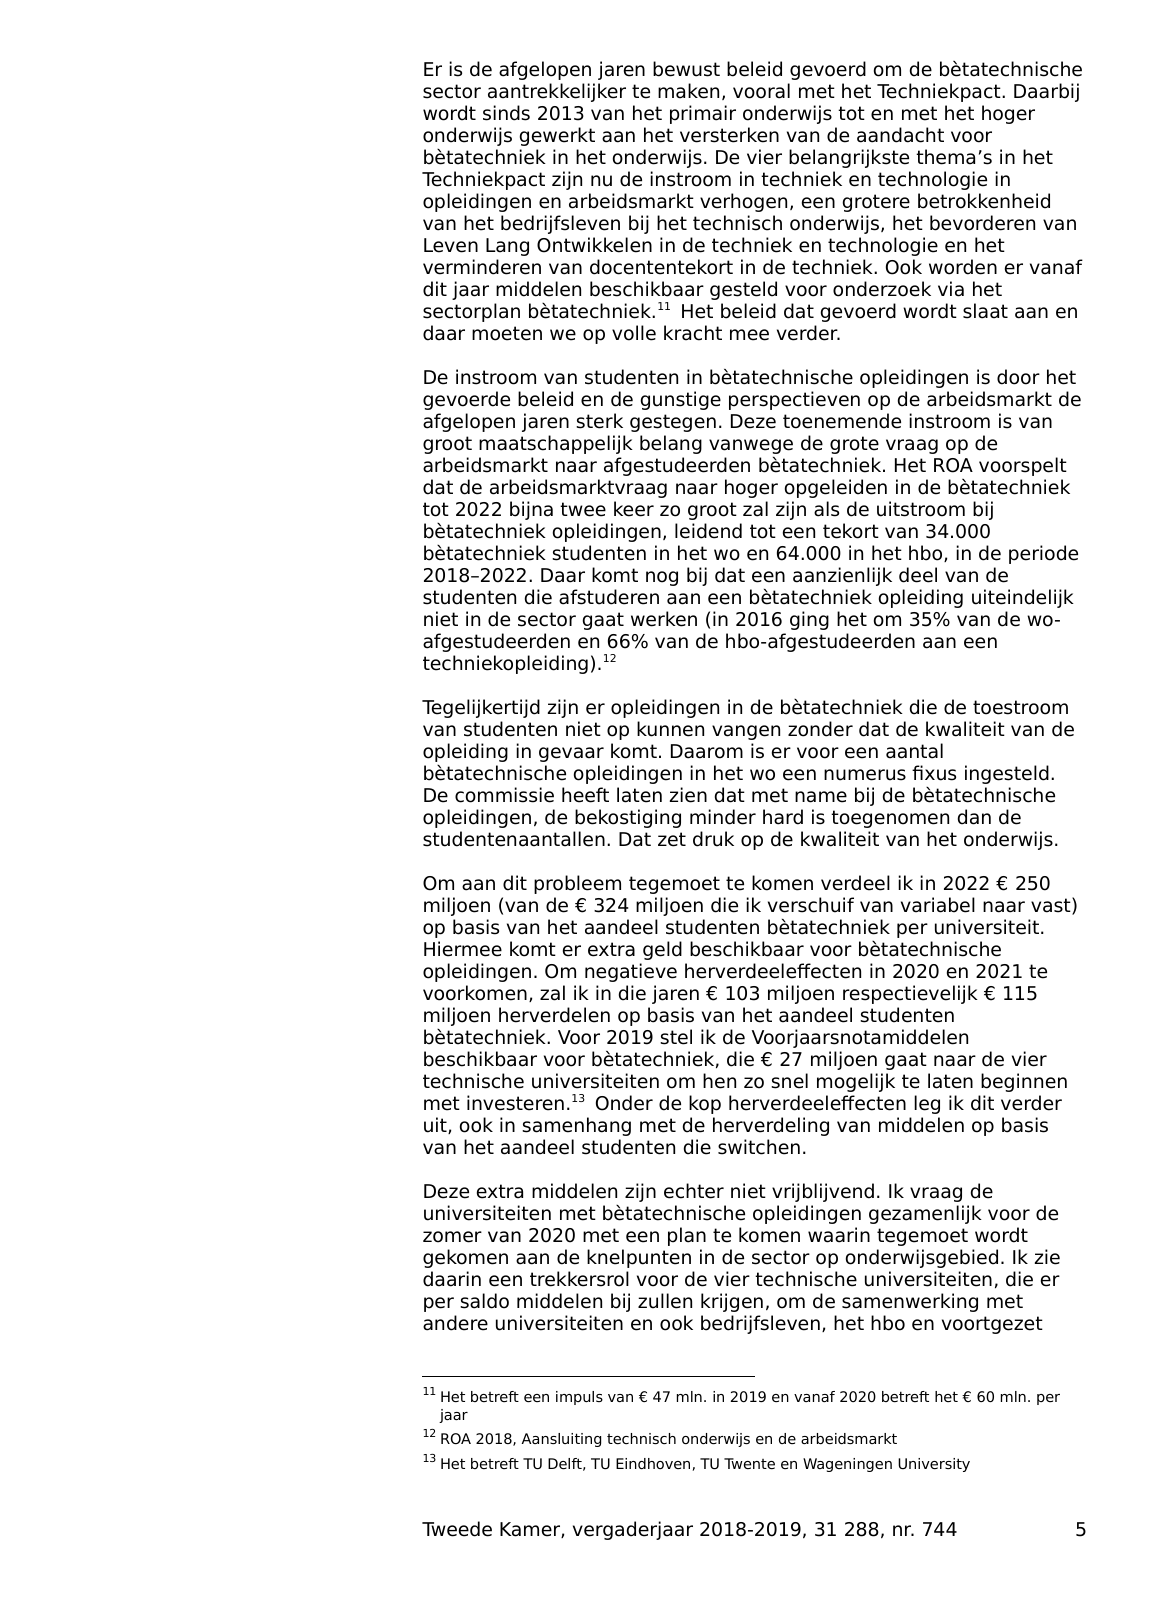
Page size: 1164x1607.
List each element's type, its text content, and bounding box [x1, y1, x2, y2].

text Tegelijkertijd zijn er opleidingen in de bètatechniek die de toestroom van studenten niet op kunnen vangen zonder dat de kwaliteit van de opleiding in gevaar komt. Daarom is er voor een aantal bètatechnische opleidingen in het wo een numerus fixus ingesteld. De commissie heeft laten zien dat met name bij de bètatechnische opleidingen, de bekostiging minder hard is toegenomen dan de studentenaantallen. Dat zet druk op de kwaliteit van het onderwijs. [422, 697, 1087, 851]
text De instroom van studenten in bètatechnische opleidingen is door het gevoerde beleid en de gunstige perspectieven op de arbeidsmarkt de afgelopen jaren sterk gestegen. Deze toenemende instroom is van groot maatschappelijk belang vanwege de grote vraag op de arbeidsmarkt naar afgestudeerden bètatechniek. Het ROA voorspelt dat de arbeidsmarktvraag naar hoger opgeleiden in de bètatechniek tot 2022 bijna twee keer zo groot zal zijn als de uitstroom bij bètatechniek opleidingen, leidend tot een tekort van 34.000 bètatechniek studenten in het wo en 64.000 in het hbo, in de periode 2018–2022. Daar komt nog bij dat een aanzienlijk deel van de studenten die afstuderen aan een bètatechniek opleiding uiteindelijk niet in de sector gaat werken (in 2016 ging het om 35% van de wo-afgestudeerden en 66% van de hbo-afgestudeerden aan een techniekopleiding). [422, 367, 1087, 675]
text Om aan dit probleem tegemoet te komen verdeel ik in 2022 € 250 miljoen (van de € 324 miljoen die ik verschuif van variabel naar vast) op basis van het aandeel studenten bètatechniek per universiteit. Hiermee komt er extra geld beschikbaar voor bètatechnische opleidingen. Om negatieve herverdeeleffecten in 2020 en 2021 te voorkomen, zal ik in die jaren € 103 miljoen respectievelijk € 115 miljoen herverdelen op basis van het aandeel studenten bètatechniek. Voor 2019 stel ik de Voorjaarsnotamiddelen beschikbaar voor bètatechniek, die € 27 miljoen gaat naar de vier technische universiteiten om hen zo snel mogelijk te laten beginnen met investeren. Onder de kop herverdeeleffecten leg ik dit verder uit, ook in samenhang met de herverdeling van middelen op basis van het aandeel studenten die switchen. [422, 873, 1087, 1159]
text Het betreft een impuls van € 47 mln. in 2019 en vanaf 2020 betreft het € 60 mln. per jaar [422, 1385, 1087, 1424]
text Deze extra middelen zijn echter niet vrijblijvend. Ik vraag de universiteiten met bètatechnische opleidingen gezamenlijk voor de zomer van 2020 met een plan te komen waarin tegemoet wordt gekomen aan de knelpunten in de sector op onderwijsgebied. Ik zie daarin een trekkersrol voor de vier technische universiteiten, die er per saldo middelen bij zullen krijgen, om de samenwerking met andere universiteiten en ook bedrijfsleven, het hbo en voortgezet [422, 1181, 1087, 1335]
text Het betreft TU Delft, TU Eindhoven, TU Twente en Wageningen University [422, 1452, 1087, 1474]
text Er is de afgelopen jaren bewust beleid gevoerd om de bètatechnische sector aantrekkelijker te maken, vooral met het Techniekpact. Daarbij wordt sinds 2013 van het primair onderwijs tot en met het hoger onderwijs gewerkt aan het versterken van de aandacht voor bètatechniek in het onderwijs. De vier belangrijkste thema’s in het Techniekpact zijn nu de instroom in techniek en technologie in opleidingen en arbeidsmarkt verhogen, een grotere betrokkenheid van het bedrijfsleven bij het technisch onderwijs, het bevorderen van Leven Lang Ontwikkelen in de techniek en technologie en het verminderen van docententekort in de techniek. Ook worden er vanaf dit jaar middelen beschikbaar gesteld voor onderzoek via het sectorplan bètatechniek. Het beleid dat gevoerd wordt slaat aan en daar moeten we op volle kracht mee verder. [422, 59, 1087, 345]
text ROA 2018, Aansluiting technisch onderwijs en de arbeidsmarkt [422, 1427, 1087, 1449]
